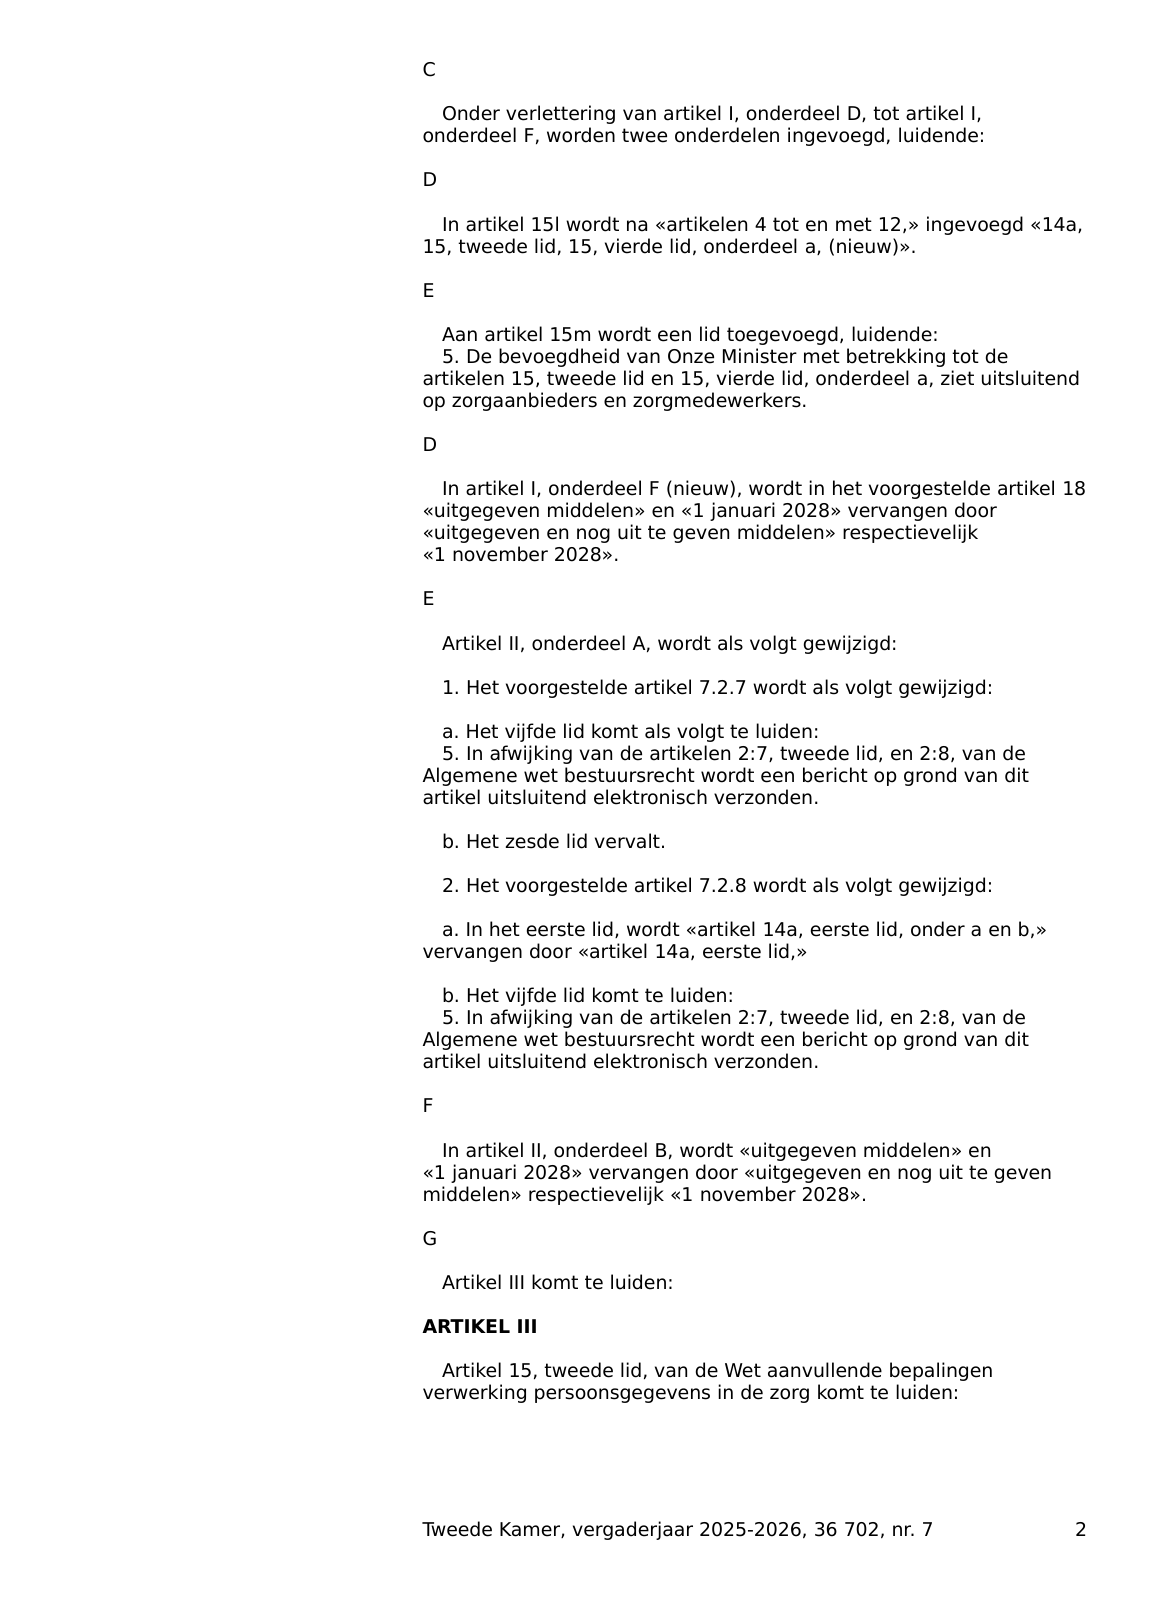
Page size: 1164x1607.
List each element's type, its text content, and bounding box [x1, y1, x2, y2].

subtitle G [422, 1228, 1087, 1250]
text Aan artikel 15m wordt een lid toegevoegd, luidende: [422, 324, 1087, 346]
text b. Het zesde lid vervalt. [422, 831, 1087, 853]
text 5. In afwijking van de artikelen 2:7, tweede lid, en 2:8, van de Algemene wet bestuursrecht wordt een bericht op grond van dit artikel uitsluitend elektronisch verzonden. [422, 1007, 1087, 1073]
subtitle C [422, 59, 1087, 81]
subtitle F [422, 1095, 1087, 1117]
subtitle D [422, 169, 1087, 191]
text b. Het vijfde lid komt te luiden: [422, 985, 1087, 1007]
text 1. Het voorgestelde artikel 7.2.7 wordt als volgt gewijzigd: [422, 677, 1087, 698]
text In artikel II, onderdeel B, wordt «uitgegeven middelen» en «1 januari 2028» vervangen door «uitgegeven en nog uit te geven middelen» respectievelijk «1 november 2028». [422, 1139, 1087, 1206]
text a. In het eerste lid, wordt «artikel 14a, eerste lid, onder a en b,» vervangen door «artikel 14a, eerste lid,» [422, 919, 1087, 963]
subtitle E [422, 280, 1087, 302]
text In artikel I, onderdeel F (nieuw), wordt in het voorgestelde artikel 18 «uitgegeven middelen» en «1 januari 2028» vervangen door «uitgegeven en nog uit te geven middelen» respectievelijk «1 november 2028». [422, 478, 1087, 566]
text a. Het vijfde lid komt als volgt te luiden: [422, 721, 1087, 743]
text Artikel II, onderdeel A, wordt als volgt gewijzigd: [422, 632, 1087, 654]
text 2. Het voorgestelde artikel 7.2.8 wordt als volgt gewijzigd: [422, 875, 1087, 897]
text Artikel III komt te luiden: [422, 1272, 1087, 1294]
subtitle E [422, 588, 1087, 610]
text In artikel 15l wordt na «artikelen 4 tot en met 12,» ingevoegd «14a, 15, tweede lid, 15, vierde lid, onderdeel a, (nieuw)». [422, 213, 1087, 257]
text 5. De bevoegdheid van Onze Minister met betrekking tot de artikelen 15, tweede lid en 15, vierde lid, onderdeel a, ziet uitsluitend op zorgaanbieders en zorgmedewerkers. [422, 346, 1087, 412]
text Artikel 15, tweede lid, van de Wet aanvullende bepalingen verwerking persoonsgegevens in de zorg komt te luiden: [422, 1360, 1087, 1404]
subtitle ARTIKEL III [422, 1316, 1087, 1338]
subtitle D [422, 434, 1087, 456]
text Onder verlettering van artikel I, onderdeel D, tot artikel I, onderdeel F, worden twee onderdelen ingevoegd, luidende: [422, 103, 1087, 147]
text 5. In afwijking van de artikelen 2:7, tweede lid, en 2:8, van de Algemene wet bestuursrecht wordt een bericht op grond van dit artikel uitsluitend elektronisch verzonden. [422, 743, 1087, 809]
